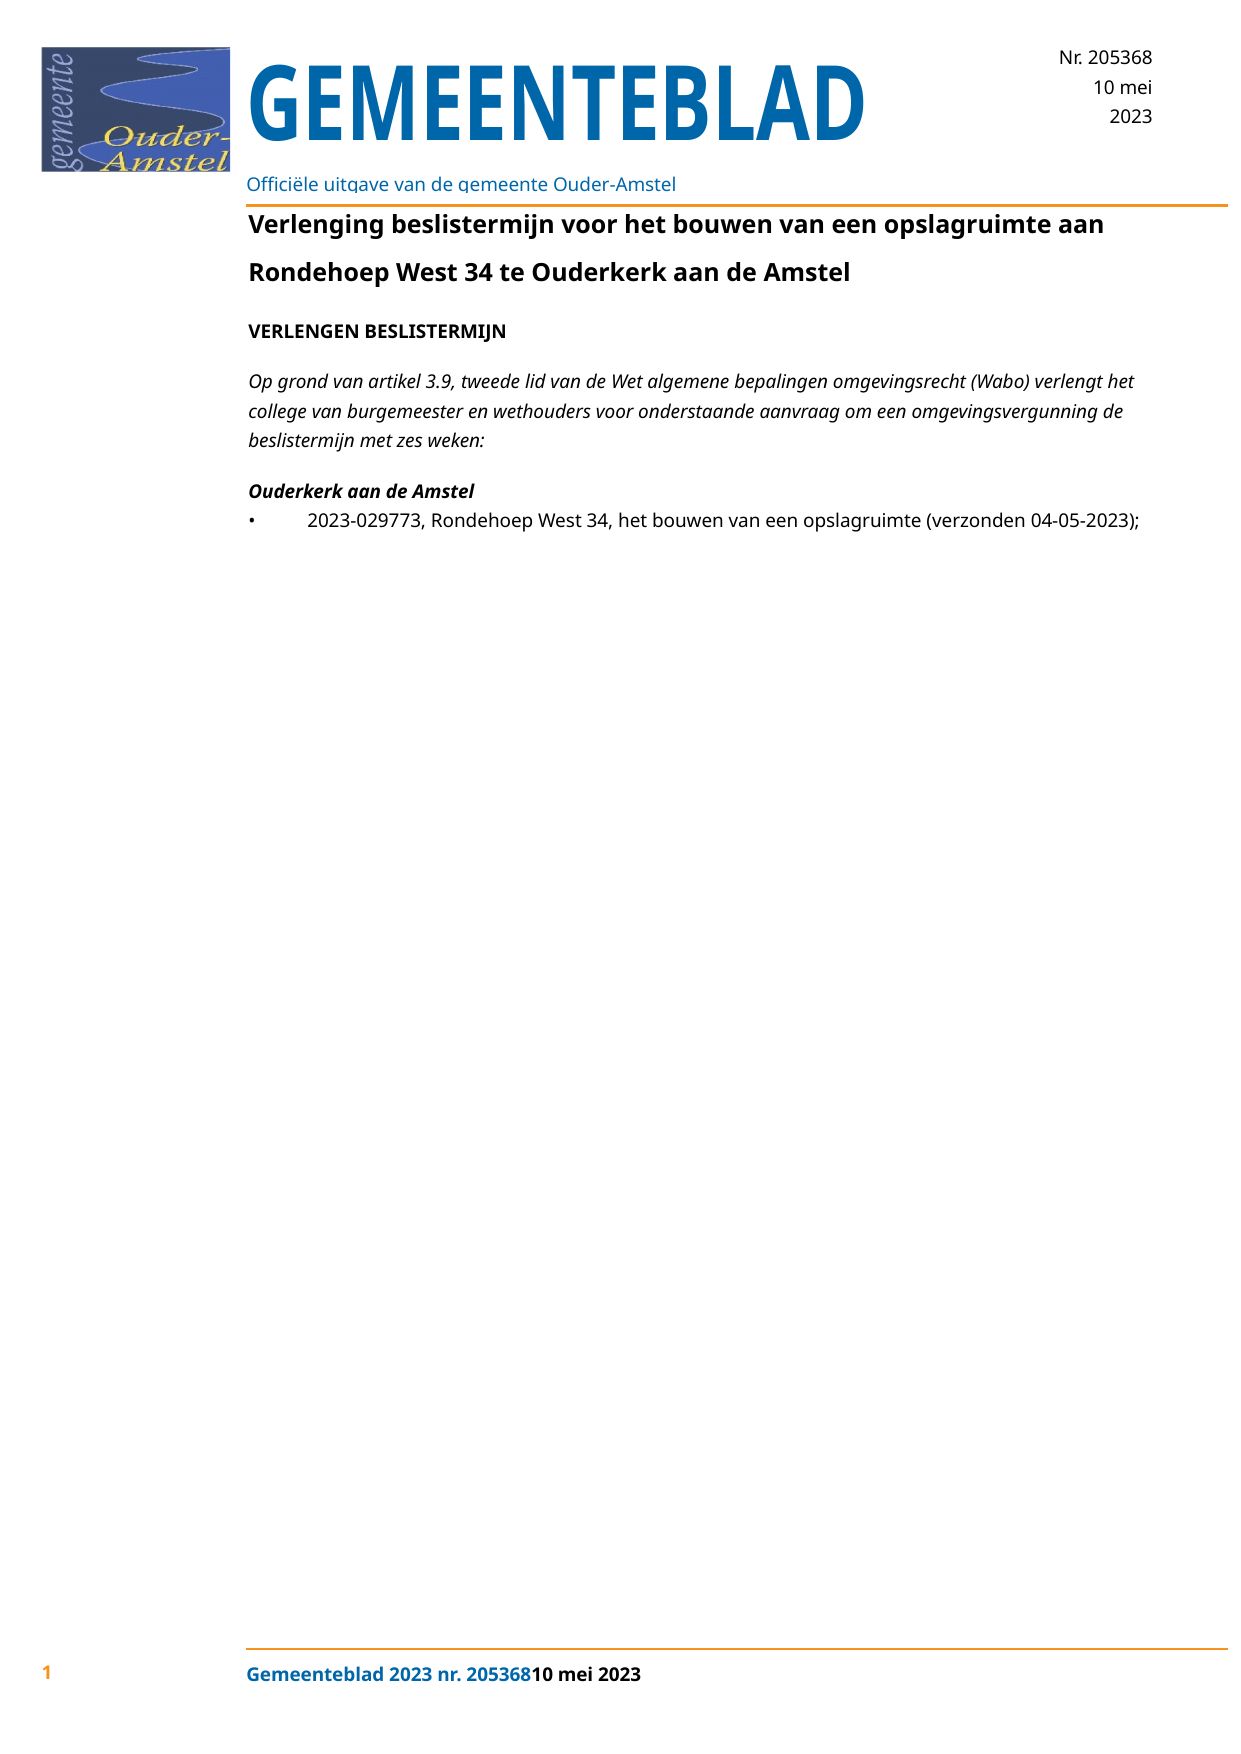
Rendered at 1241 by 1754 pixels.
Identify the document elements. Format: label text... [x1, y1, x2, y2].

picture [41, 47, 231, 172]
text Op grond van artikel 3.9, tweede lid van de Wet algemene bepalingen omgevingsrecht (Wabo) verlengt het college van burgemeester en wethouders voor onderstaande aanvraag om een omgevingsvergunning de beslistermijn met zes weken: [248, 368, 1152, 453]
text Ouderkerk aan de Amstel [248, 478, 1152, 504]
list 2023-029773, Rondehoep West 34, het bouwen van een opslagruimte (verzonden 04-05-2023); [248, 507, 1152, 533]
text Verlenging beslistermijn voor het bouwen van een opslagruimte aan Rondehoep West 34 te Ouderkerk aan de Amstel [248, 207, 1152, 288]
text VERLENGEN BESLISTERMIJN [248, 318, 1152, 344]
